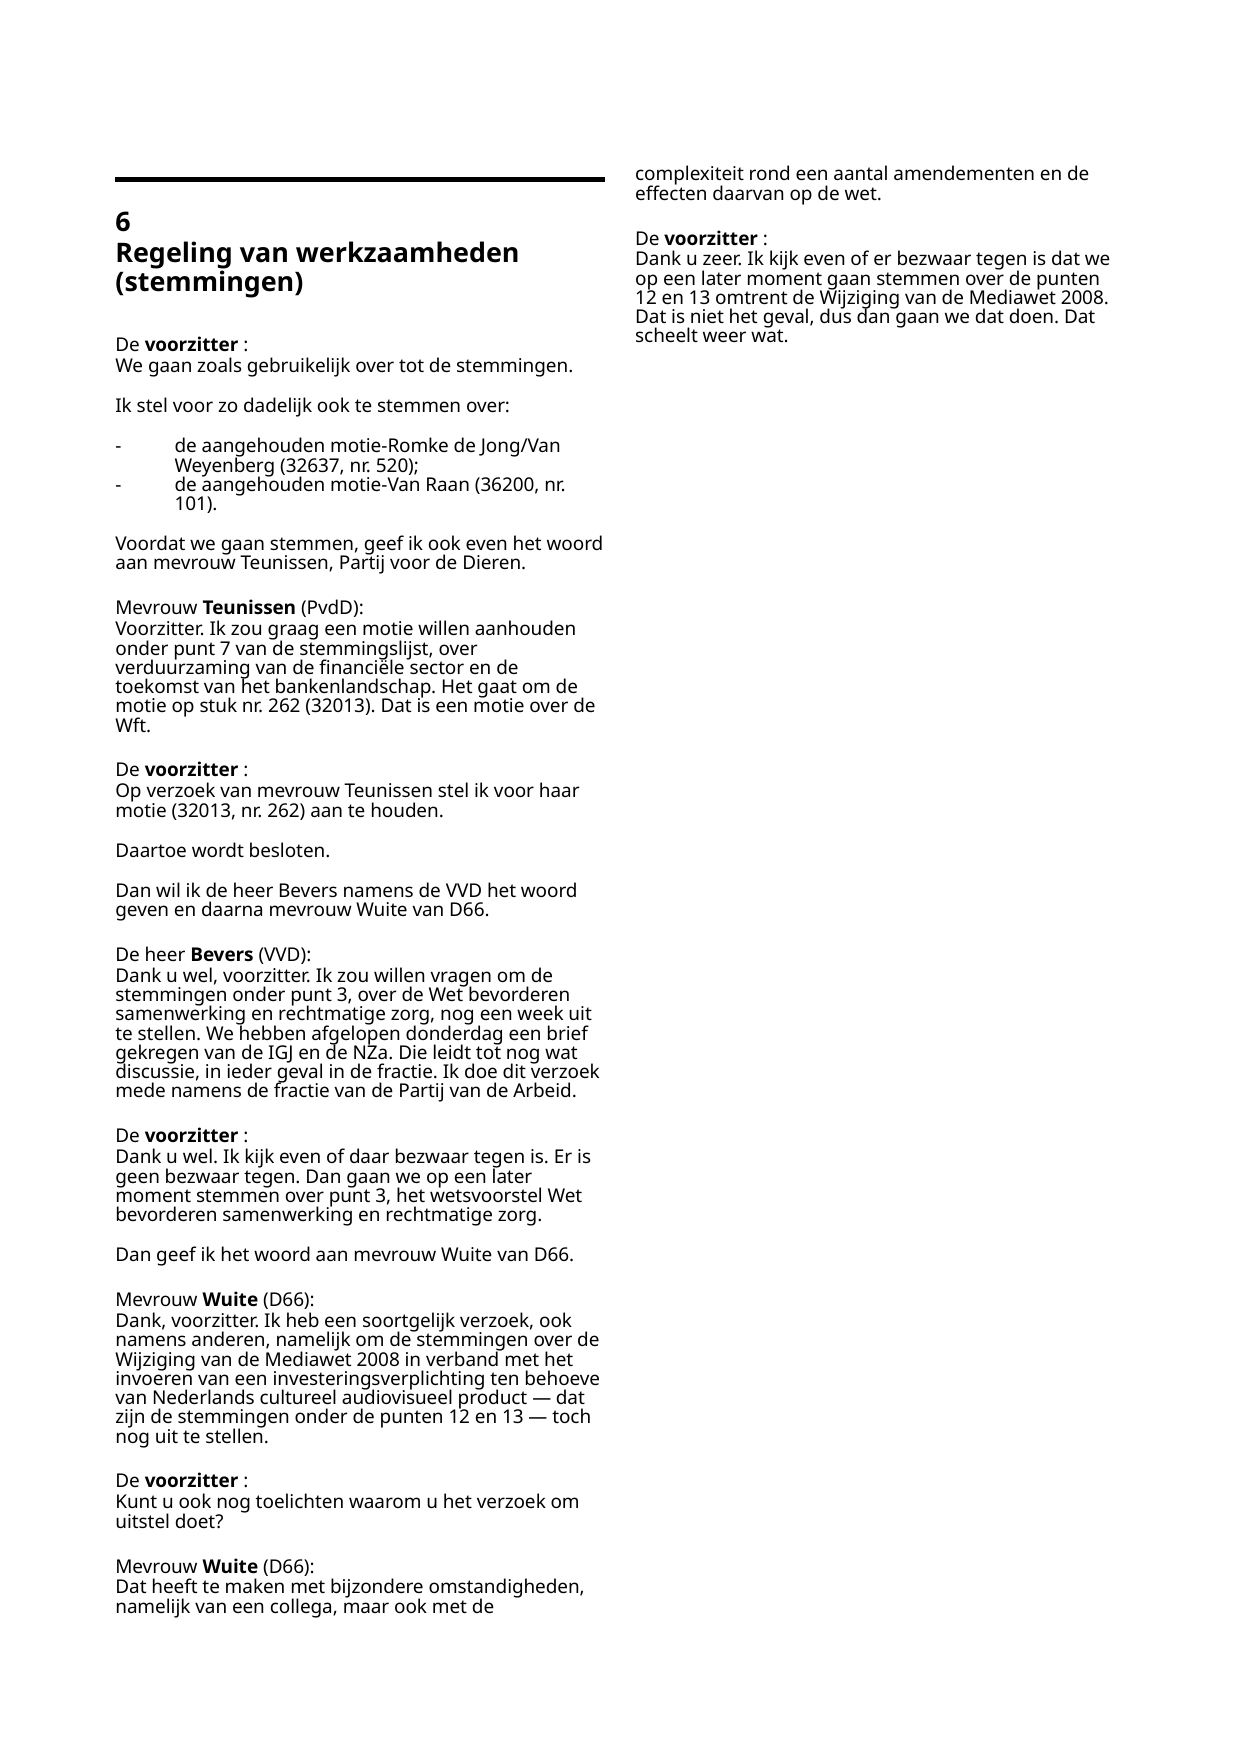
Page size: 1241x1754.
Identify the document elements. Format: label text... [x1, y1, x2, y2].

text Voordat we gaan stemmen, geef ik ook even het woord aan mevrouw Teunissen, Partij voor de Dieren. [115, 535, 605, 574]
text 6 [115, 203, 605, 239]
text complexiteit rond een aantal amendementen en de effecten daarvan op de wet. [635, 165, 1125, 204]
text De voorzitter : [115, 1468, 605, 1493]
text De voorzitter : [115, 757, 605, 782]
list de aangehouden motie-Romke de Jong/Van Weyenberg (32637, nr. 520); [115, 437, 605, 476]
text De voorzitter : [115, 332, 605, 357]
text Dat heeft te maken met bijzondere omstandigheden, namelijk van een collega, maar ook met de [115, 1578, 605, 1617]
text Dank u wel, voorzitter. Ik zou willen vragen om de stemmingen onder punt 3, over de Wet bevorderen samenwerking en rechtmatige zorg, nog een week uit te stellen. We hebben afgelopen donderdag een brief gekregen van de IGJ en de NZa. Die leidt tot nog wat discussie, in ieder geval in de fractie. Ik doe dit verzoek mede namens de fractie van de Partij van de Arbeid. [115, 967, 605, 1102]
text Ik stel voor zo dadelijk ook te stemmen over: [115, 397, 605, 417]
text Mevrouw Teunissen (PvdD): [115, 594, 605, 620]
text Dank u wel. Ik kijk even of daar bezwaar tegen is. Er is geen bezwaar tegen. Dan gaan we op een later moment stemmen over punt 3, het wetsvoorstel Wet bevorderen samenwerking en rechtmatige zorg. [115, 1148, 605, 1225]
text Dank u zeer. Ik kijk even of er bezwaar tegen is dat we op een later moment gaan stemmen over de punten 12 en 13 omtrent de Wijziging van de Mediawet 2008. Dat is niet het geval, dus dan gaan we dat doen. Dat scheelt weer wat. [635, 250, 1125, 347]
text Mevrouw Wuite (D66): [115, 1553, 605, 1578]
text We gaan zoals gebruikelijk over tot de stemmingen. [115, 357, 605, 377]
text De voorzitter : [115, 1123, 605, 1148]
list de aangehouden motie-Van Raan (36200, nr. 101). [115, 476, 605, 514]
text Dan geef ik het woord aan mevrouw Wuite van D66. [115, 1246, 605, 1265]
text Mevrouw Wuite (D66): [115, 1286, 605, 1312]
text Daartoe wordt besloten. [115, 842, 605, 861]
text Dan wil ik de heer Bevers namens de VVD het woord geven en daarna mevrouw Wuite van D66. [115, 882, 605, 920]
text De voorzitter : [635, 225, 1125, 250]
text Dank, voorzitter. Ik heb een soortgelijk verzoek, ook namens anderen, namelijk om de stemmingen over de Wijziging van de Mediawet 2008 in verband met het invoeren van een investeringsverplichting ten behoeve van Nederlands cultureel audiovisueel product — dat zijn de stemmingen onder de punten 12 en 13 — toch nog uit te stellen. [115, 1312, 605, 1447]
text Op verzoek van mevrouw Teunissen stel ik voor haar motie (32013, nr. 262) aan te houden. [115, 782, 605, 821]
text De heer Bevers (VVD): [115, 941, 605, 967]
text Voorzitter. Ik zou graag een motie willen aanhouden onder punt 7 van de stemmingslijst, over verduurzaming van de financiële sector en de toekomst van het bankenlandschap. Het gaat om de motie op stuk nr. 262 (32013). Dat is een motie over de Wft. [115, 620, 605, 736]
text Regeling van werkzaamheden (stemmingen) [115, 239, 605, 312]
text Kunt u ook nog toelichten waarom u het verzoek om uitstel doet? [115, 1493, 605, 1532]
